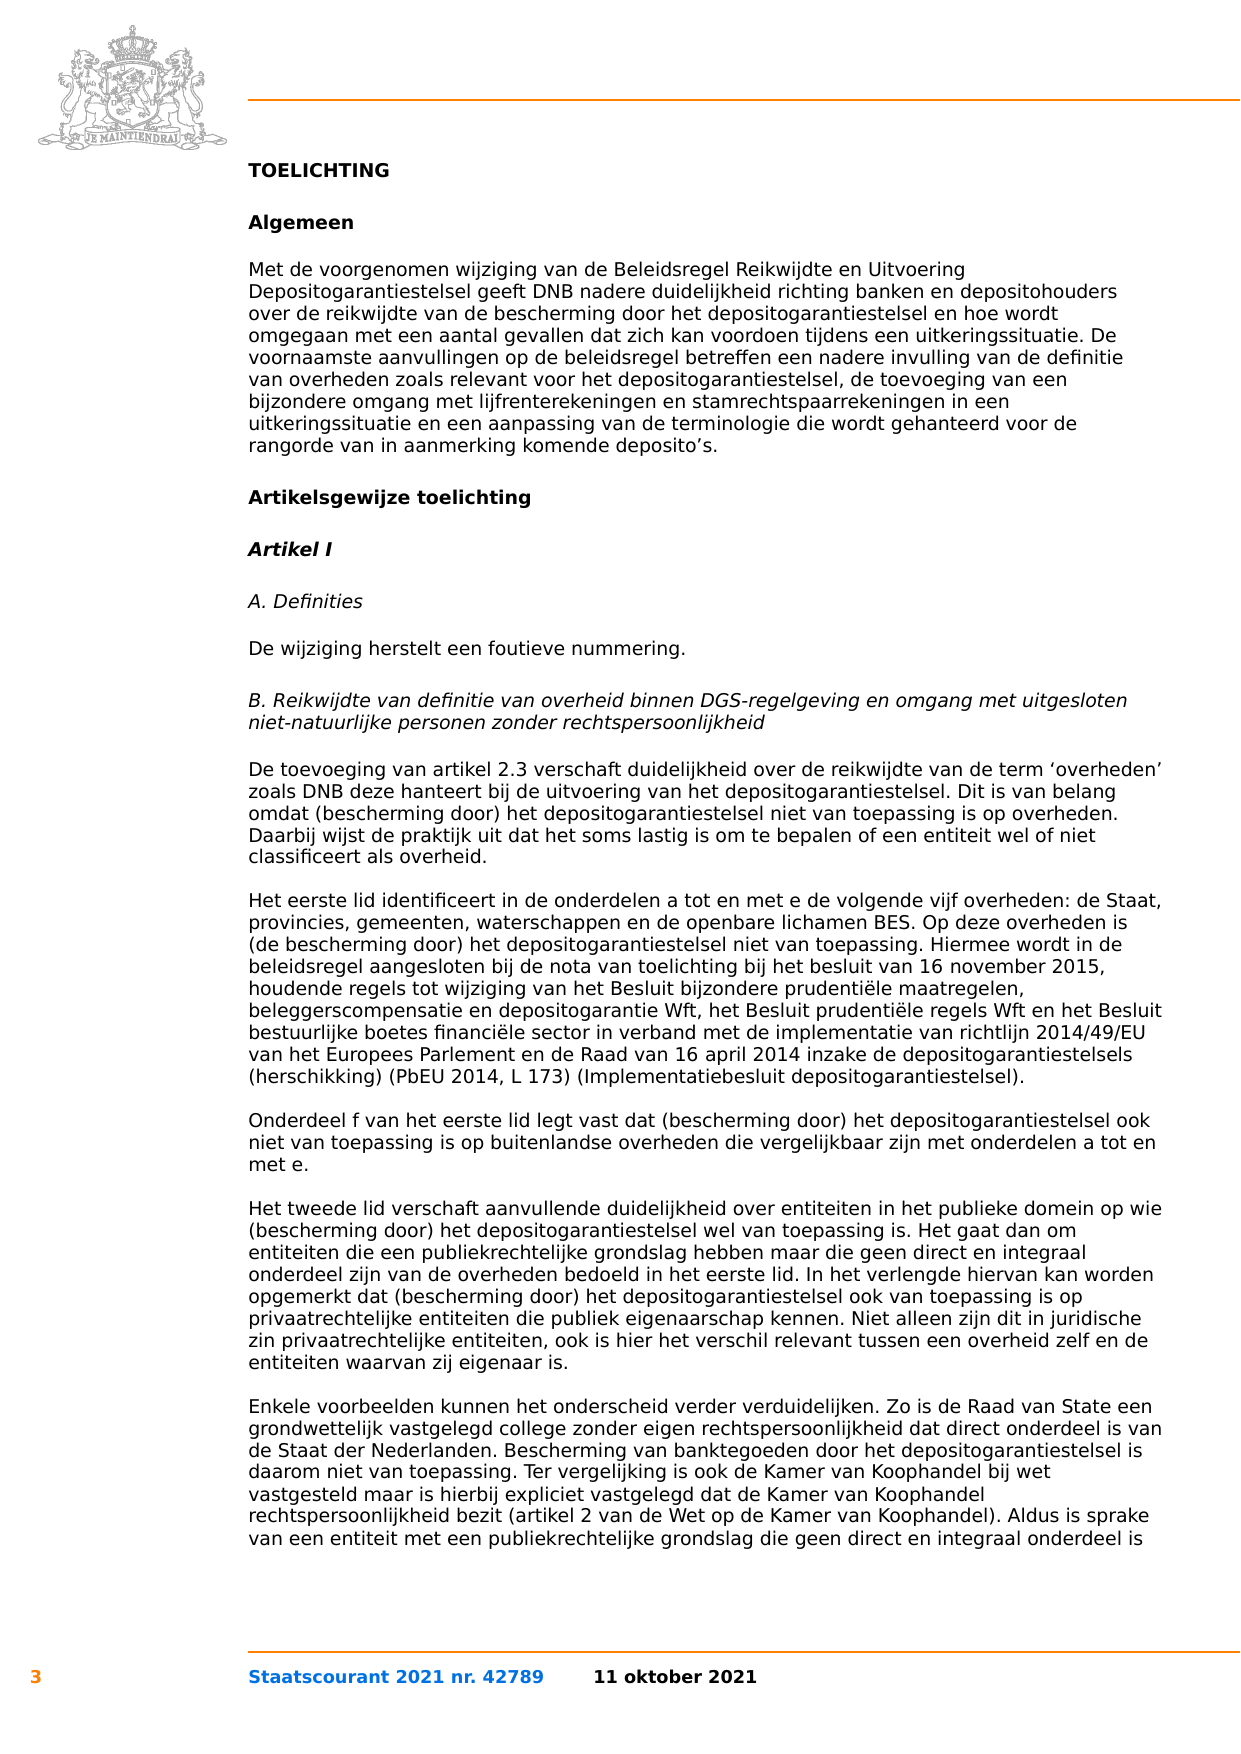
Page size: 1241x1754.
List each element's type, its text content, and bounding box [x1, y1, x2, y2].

picture [38, 25, 227, 150]
text Onderdeel f van het eerste lid legt vast dat (bescherming door) het depositogarantiestelsel ook niet van toepassing is op buitenlandse overheden die vergelijkbaar zijn met onderdelen a tot en met e. [248, 1110, 1163, 1176]
subtitle B. Reikwijdte van definitie van overheid binnen DGS-regelgeving en omgang met uitgesloten niet-natuurlijke personen zonder rechtspersoonlijkheid [248, 689, 1163, 733]
subtitle Artikelsgewijze toelichting [248, 487, 1163, 509]
text Enkele voorbeelden kunnen het onderscheid verder verduidelijken. Zo is de Raad van State een grondwettelijk vastgelegd college zonder eigen rechtspersoonlijkheid dat direct onderdeel is van de Staat der Nederlanden. Bescherming van banktegoeden door het depositogarantiestelsel is daarom niet van toepassing. Ter vergelijking is ook de Kamer van Koophandel bij wet vastgesteld maar is hierbij expliciet vastgelegd dat de Kamer van Koophandel rechtspersoonlijkheid bezit (artikel 2 van de Wet op de Kamer van Koophandel). Aldus is sprake van een entiteit met een publiekrechtelijke grondslag die geen direct en integraal onderdeel is [248, 1396, 1163, 1549]
subtitle TOELICHTING [248, 160, 1163, 182]
subtitle Artikel I [248, 539, 1163, 561]
text De toevoeging van artikel 2.3 verschaft duidelijkheid over de reikwijdte van de term ‘overheden’ zoals DNB deze hanteert bij de uitvoering van het depositogarantiestelsel. Dit is van belang omdat (bescherming door) het depositogarantiestelsel niet van toepassing is op overheden. Daarbij wijst de praktijk uit dat het soms lastig is om te bepalen of een entiteit wel of niet classificeert als overheid. [248, 758, 1163, 868]
text Het tweede lid verschaft aanvullende duidelijkheid over entiteiten in het publieke domein op wie (bescherming door) het depositogarantiestelsel wel van toepassing is. Het gaat dan om entiteiten die een publiekrechtelijke grondslag hebben maar die geen direct en integraal onderdeel zijn van de overheden bedoeld in het eerste lid. In het verlengde hiervan kan worden opgemerkt dat (bescherming door) het depositogarantiestelsel ook van toepassing is op privaatrechtelijke entiteiten die publiek eigenaarschap kennen. Niet alleen zijn dit in juridische zin privaatrechtelijke entiteiten, ook is hier het verschil relevant tussen een overheid zelf en de entiteiten waarvan zij eigenaar is. [248, 1198, 1163, 1374]
text Het eerste lid identificeert in de onderdelen a tot en met e de volgende vijf overheden: de Staat, provincies, gemeenten, waterschappen en de openbare lichamen BES. Op deze overheden is (de bescherming door) het depositogarantiestelsel niet van toepassing. Hiermee wordt in de beleidsregel aangesloten bij de nota van toelichting bij het besluit van 16 november 2015, houdende regels tot wijziging van het Besluit bijzondere prudentiële maatregelen, beleggerscompensatie en depositogarantie Wft, het Besluit prudentiële regels Wft en het Besluit bestuurlijke boetes financiële sector in verband met de implementatie van richtlijn 2014/49/EU van het Europees Parlement en de Raad van 16 april 2014 inzake de depositogarantiestelsels (herschikking) (PbEU 2014, L 173) (Implementatiebesluit depositogarantiestelsel). [248, 890, 1163, 1088]
subtitle Algemeen [248, 212, 1163, 234]
subtitle A. Definities [248, 591, 1163, 613]
text Met de voorgenomen wijziging van de Beleidsregel Reikwijdte en Uitvoering Depositogarantiestelsel geeft DNB nadere duidelijkheid richting banken en depositohouders over de reikwijdte van de bescherming door het depositogarantiestelsel en hoe wordt omgegaan met een aantal gevallen dat zich kan voordoen tijdens een uitkeringssituatie. De voornaamste aanvullingen op de beleidsregel betreffen een nadere invulling van de definitie van overheden zoals relevant voor het depositogarantiestelsel, de toevoeging van een bijzondere omgang met lijfrenterekeningen en stamrechtspaarrekeningen in een uitkeringssituatie en een aanpassing van de terminologie die wordt gehanteerd voor de rangorde van in aanmerking komende deposito’s. [248, 259, 1163, 457]
text De wijziging herstelt een foutieve nummering. [248, 638, 1163, 659]
